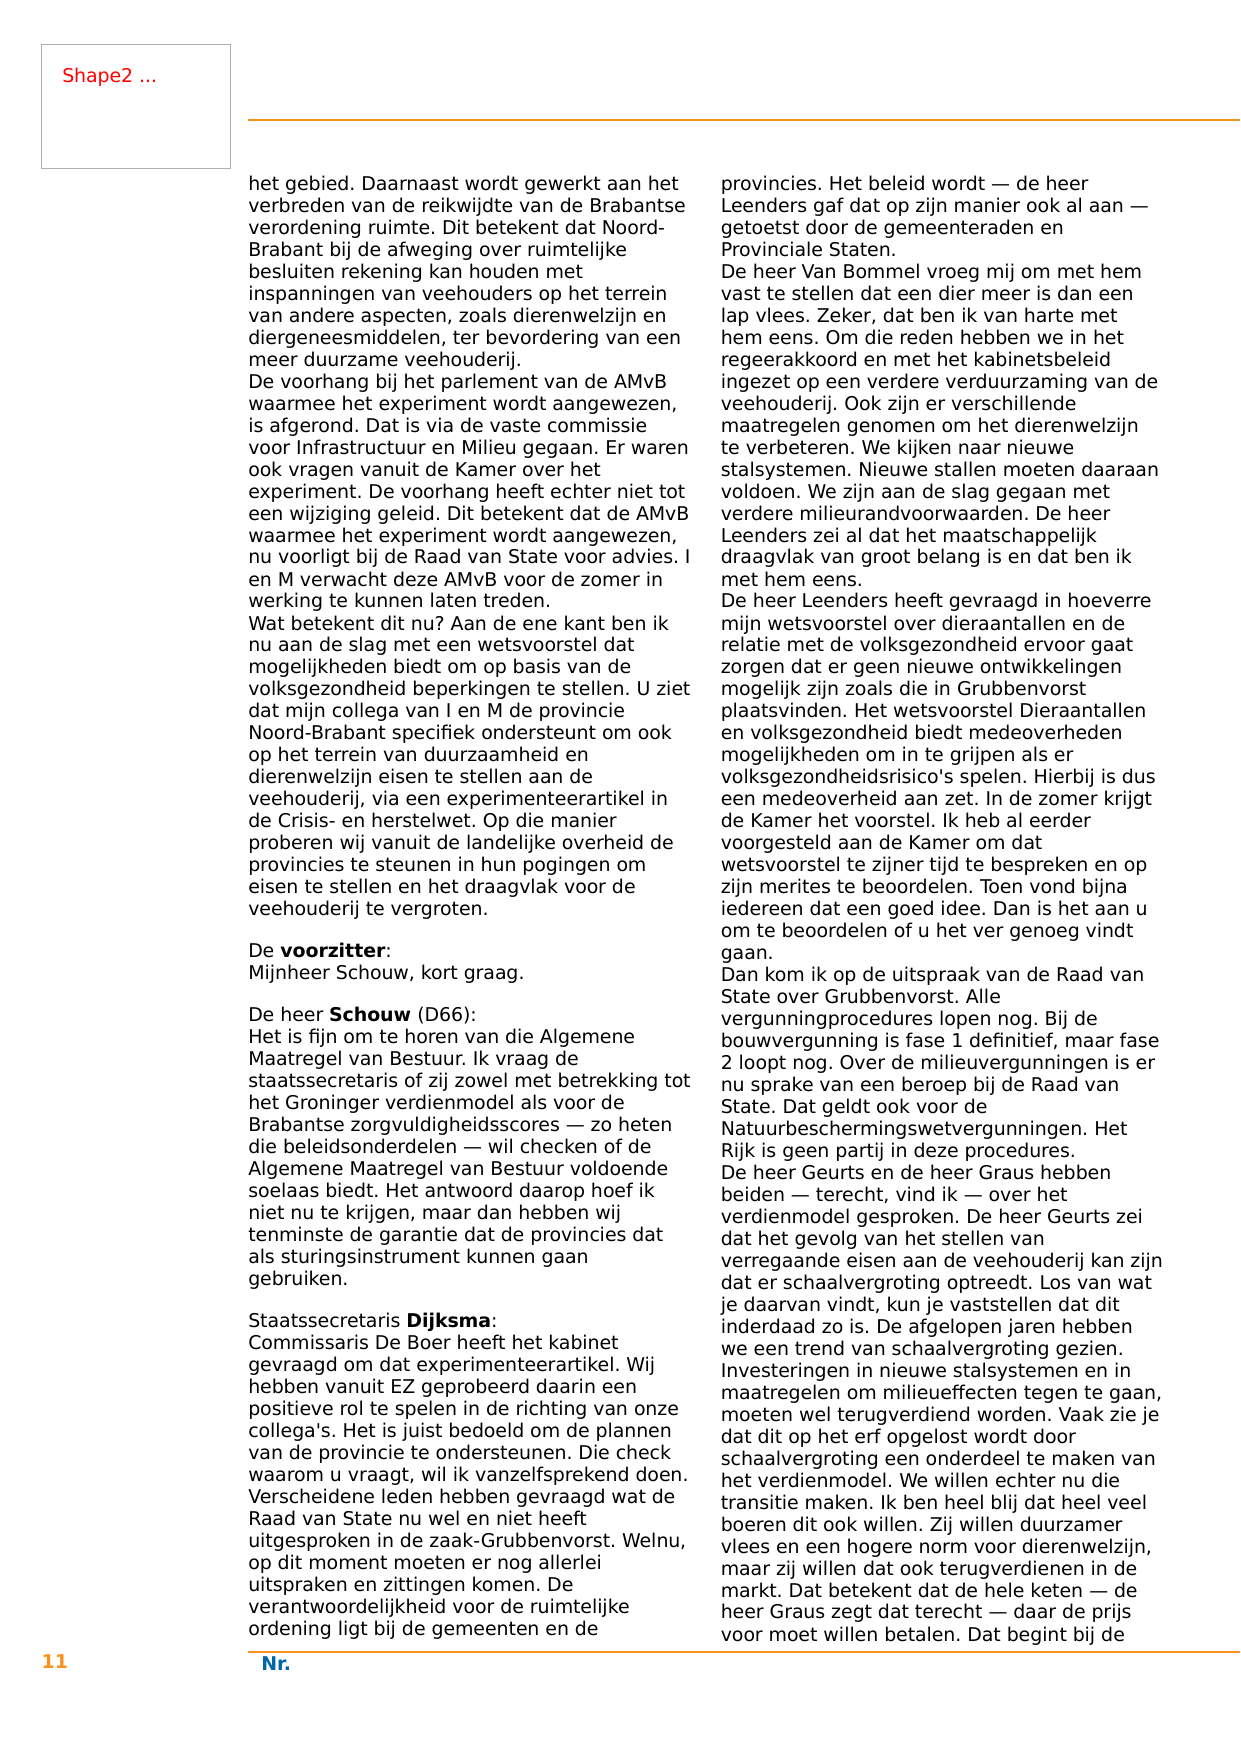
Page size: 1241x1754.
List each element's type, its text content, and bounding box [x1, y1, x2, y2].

text De heer Schouw (D66): [248, 1004, 691, 1026]
text Wat betekent dit nu? Aan de ene kant ben ik nu aan de slag met een wetsvoorstel dat mogelijkheden biedt om op basis van de volksgezondheid beperkingen te stellen. U ziet dat mijn collega van I en M de provincie Noord-Brabant specifiek ondersteunt om ook op het terrein van duurzaamheid en dierenwelzijn eisen te stellen aan de veehouderij, via een experimenteerartikel in de Crisis- en herstelwet. Op die manier proberen wij vanuit de landelijke overheid de provincies te steunen in hun pogingen om eisen te stellen en het draagvlak voor de veehouderij te vergroten. [248, 612, 691, 920]
text Commissaris De Boer heeft het kabinet gevraagd om dat experimenteerartikel. Wij hebben vanuit EZ geprobeerd daarin een positieve rol te spelen in de richting van onze collega's. Het is juist bedoeld om de plannen van de provincie te ondersteunen. Die check waarom u vraagt, wil ik vanzelfsprekend doen. [248, 1332, 691, 1486]
text De voorhang bij het parlement van de AMvB waarmee het experiment wordt aangewezen, is afgerond. Dat is via de vaste commissie voor Infrastructuur en Milieu gegaan. Er waren ook vragen vanuit de Kamer over het experiment. De voorhang heeft echter niet tot een wijziging geleid. Dit betekent dat de AMvB waarmee het experiment wordt aangewezen, nu voorligt bij de Raad van State voor advies. I en M verwacht deze AMvB voor de zomer in werking te kunnen laten treden. [248, 371, 691, 612]
text provincies. Het beleid wordt — de heer Leenders gaf dat op zijn manier ook al aan — getoetst door de gemeenteraden en Provinciale Staten. [721, 173, 1163, 261]
text Staatssecretaris Dijksma: [248, 1310, 691, 1332]
text De heer Van Bommel vroeg mij om met hem vast te stellen dat een dier meer is dan een lap vlees. Zeker, dat ben ik van harte met hem eens. Om die reden hebben we in het regeerakkoord en met het kabinetsbeleid ingezet op een verdere verduurzaming van de veehouderij. Ook zijn er verschillende maatregelen genomen om het dierenwelzijn te verbeteren. We kijken naar nieuwe stalsystemen. Nieuwe stallen moeten daaraan voldoen. We zijn aan de slag gegaan met verdere milieurandvoorwaarden. De heer Leenders zei al dat het maatschappelijk draagvlak van groot belang is en dat ben ik met hem eens. [721, 261, 1163, 590]
text Mijnheer Schouw, kort graag. [248, 962, 691, 984]
text De heer Geurts en de heer Graus hebben beiden — terecht, vind ik — over het verdienmodel gesproken. De heer Geurts zei dat het gevolg van het stellen van verregaande eisen aan de veehouderij kan zijn dat er schaalvergroting optreedt. Los van wat je daarvan vindt, kun je vaststellen dat dit inderdaad zo is. De afgelopen jaren hebben we een trend van schaalvergroting gezien. Investeringen in nieuwe stalsystemen en in maatregelen om milieueffecten tegen te gaan, moeten wel terugverdiend worden. Vaak zie je dat dit op het erf opgelost wordt door schaalvergroting een onderdeel te maken van het verdienmodel. We willen echter nu die transitie maken. Ik ben heel blij dat heel veel boeren dit ook willen. Zij willen duurzamer vlees en een hogere norm voor dierenwelzijn, maar zij willen dat ook terugverdienen in de markt. Dat betekent dat de hele keten — de heer Graus zegt dat terecht — daar de prijs voor moet willen betalen. Dat begint bij de [721, 1162, 1163, 1645]
text het gebied. Daarnaast wordt gewerkt aan het verbreden van de reikwijdte van de Brabantse verordening ruimte. Dit betekent dat Noord-Brabant bij de afweging over ruimtelijke besluiten rekening kan houden met inspanningen van veehouders op het terrein van andere aspecten, zoals dierenwelzijn en diergeneesmiddelen, ter bevordering van een meer duurzame veehouderij. [248, 173, 691, 371]
text De voorzitter: [248, 940, 691, 962]
text Het is fijn om te horen van die Algemene Maatregel van Bestuur. Ik vraag de staatssecretaris of zij zowel met betrekking tot het Groninger verdienmodel als voor de Brabantse zorgvuldigheidsscores — zo heten die beleidsonderdelen — wil checken of de Algemene Maatregel van Bestuur voldoende soelaas biedt. Het antwoord daarop hoef ik niet nu te krijgen, maar dan hebben wij tenminste de garantie dat de provincies dat als sturingsinstrument kunnen gaan gebruiken. [248, 1026, 691, 1290]
text De heer Leenders heeft gevraagd in hoeverre mijn wetsvoorstel over dieraantallen en de relatie met de volksgezondheid ervoor gaat zorgen dat er geen nieuwe ontwikkelingen mogelijk zijn zoals die in Grubbenvorst plaatsvinden. Het wetsvoorstel Dieraantallen en volksgezondheid biedt medeoverheden mogelijkheden om in te grijpen als er volksgezondheidsrisico's spelen. Hierbij is dus een medeoverheid aan zet. In de zomer krijgt de Kamer het voorstel. Ik heb al eerder voorgesteld aan de Kamer om dat wetsvoorstel te zijner tijd te bespreken en op zijn merites te beoordelen. Toen vond bijna iedereen dat een goed idee. Dan is het aan u om te beoordelen of u het ver genoeg vindt gaan. [721, 590, 1163, 964]
text Verscheidene leden hebben gevraagd wat de Raad van State nu wel en niet heeft uitgesproken in de zaak-Grubbenvorst. Welnu, op dit moment moeten er nog allerlei uitspraken en zittingen komen. De verantwoordelijkheid voor de ruimtelijke ordening ligt bij de gemeenten en de [248, 1486, 691, 1639]
text Dan kom ik op de uitspraak van de Raad van State over Grubbenvorst. Alle vergunningprocedures lopen nog. Bij de bouwvergunning is fase 1 definitief, maar fase 2 loopt nog. Over de milieuvergunningen is er nu sprake van een beroep bij de Raad van State. Dat geldt ook voor de Natuurbeschermingswetvergunningen. Het Rijk is geen partij in deze procedures. [721, 964, 1163, 1162]
